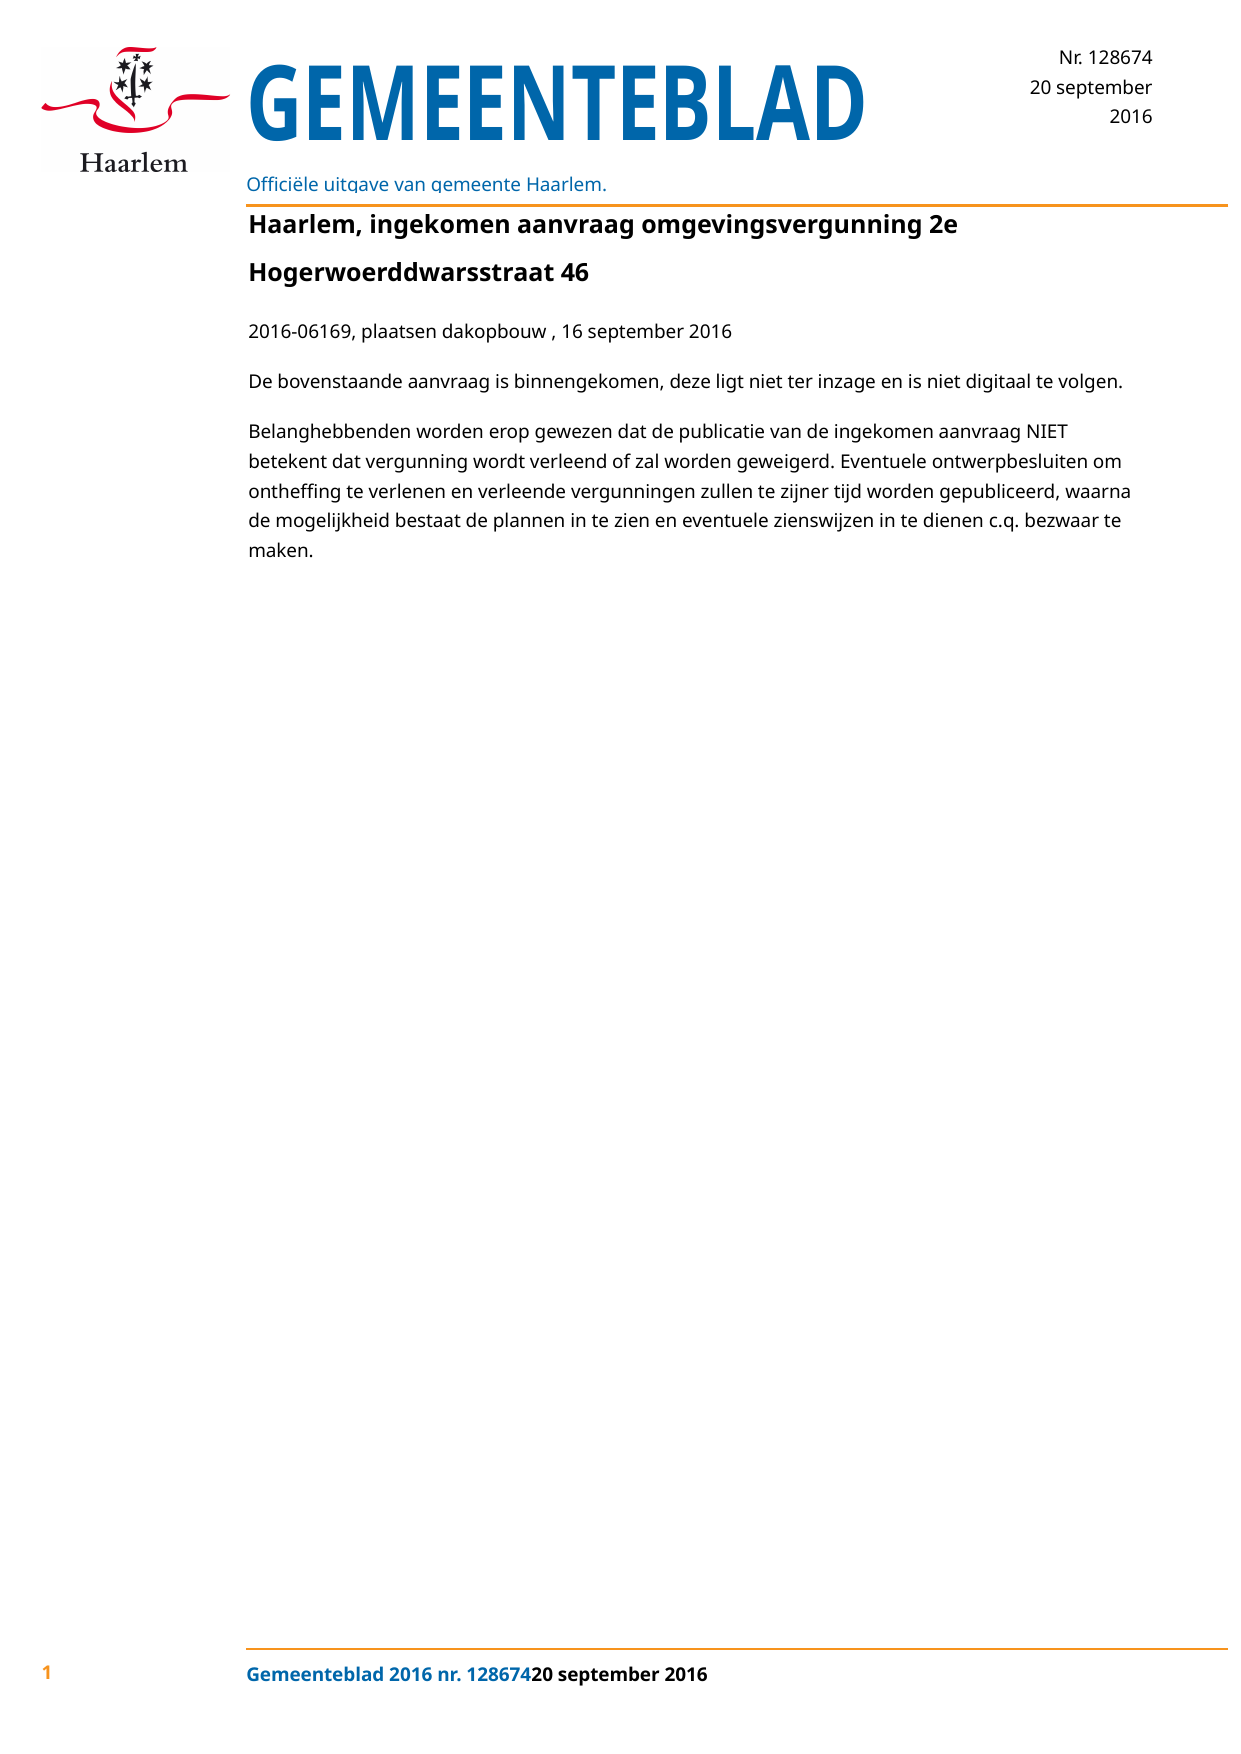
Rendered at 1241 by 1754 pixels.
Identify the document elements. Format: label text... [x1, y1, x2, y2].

text Haarlem, ingekomen aanvraag omgevingsvergunning 2e Hogerwoerddwarsstraat 46 [248, 207, 1152, 288]
picture [41, 47, 231, 172]
text De bovenstaande aanvraag is binnengekomen, deze ligt niet ter inzage en is niet digitaal te volgen. [248, 368, 1152, 394]
text 2016-06169, plaatsen dakopbouw , 16 september 2016 [248, 318, 1152, 344]
text Belanghebbenden worden erop gewezen dat de publicatie van de ingekomen aanvraag NIET betekent dat vergunning wordt verleend of zal worden geweigerd. Eventuele ontwerpbesluiten om ontheffing te verlenen en verleende vergunningen zullen te zijner tijd worden gepubliceerd, waarna de mogelijkheid bestaat de plannen in te zien en eventuele zienswijzen in te dienen c.q. bezwaar te maken. [248, 419, 1152, 563]
